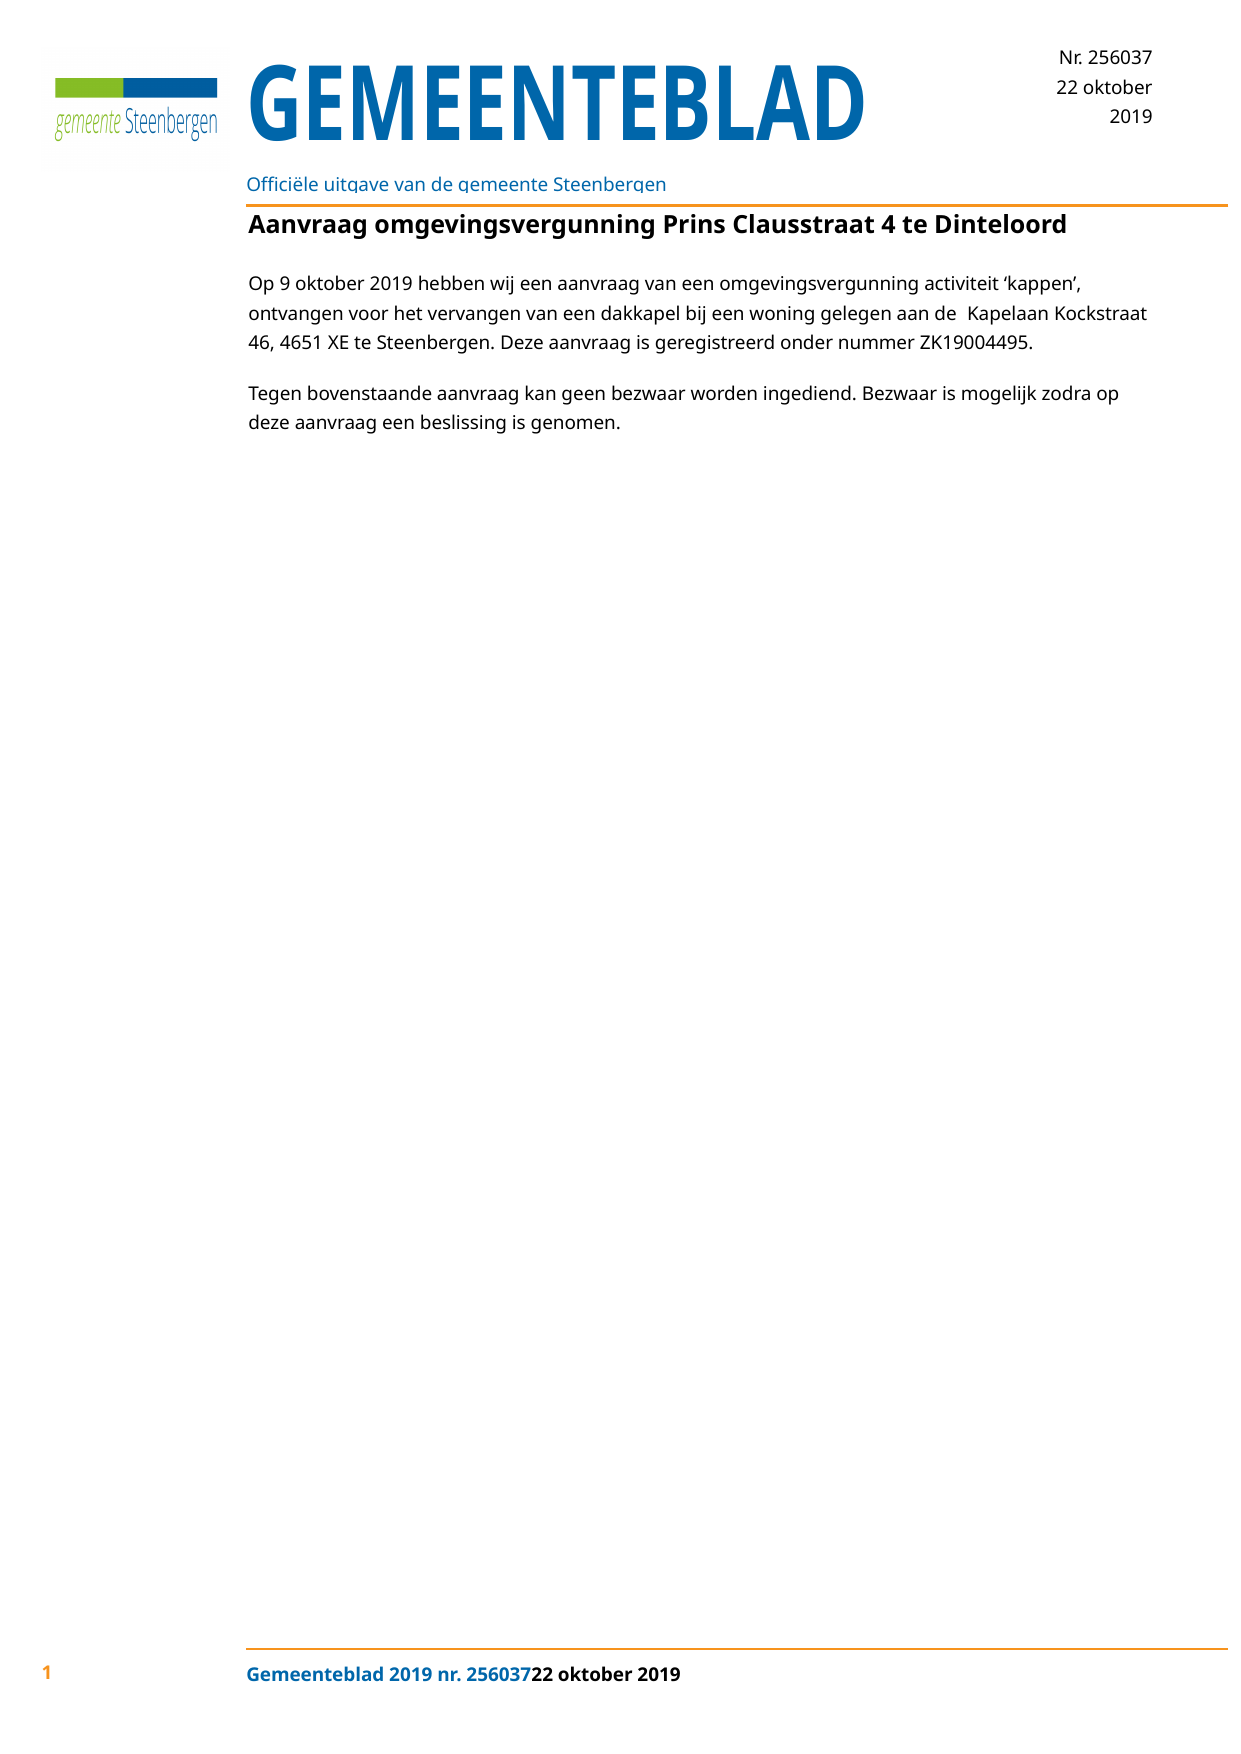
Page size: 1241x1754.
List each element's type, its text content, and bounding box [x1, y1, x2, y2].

text Op 9 oktober 2019 hebben wij een aanvraag van een omgevingsvergunning activiteit ‘kappen’, ontvangen voor het vervangen van een dakkapel bij een woning gelegen aan de Kapelaan Kockstraat 46, 4651 XE te Steenbergen. Deze aanvraag is geregistreerd onder nummer ZK19004495. [248, 270, 1152, 355]
text Aanvraag omgevingsvergunning Prins Clausstraat 4 te Dinteloord [248, 207, 1152, 241]
text Tegen bovenstaande aanvraag kan geen bezwaar worden ingediend. Bezwaar is mogelijk zodra op deze aanvraag een beslissing is genomen. [248, 380, 1152, 435]
picture [41, 47, 231, 172]
